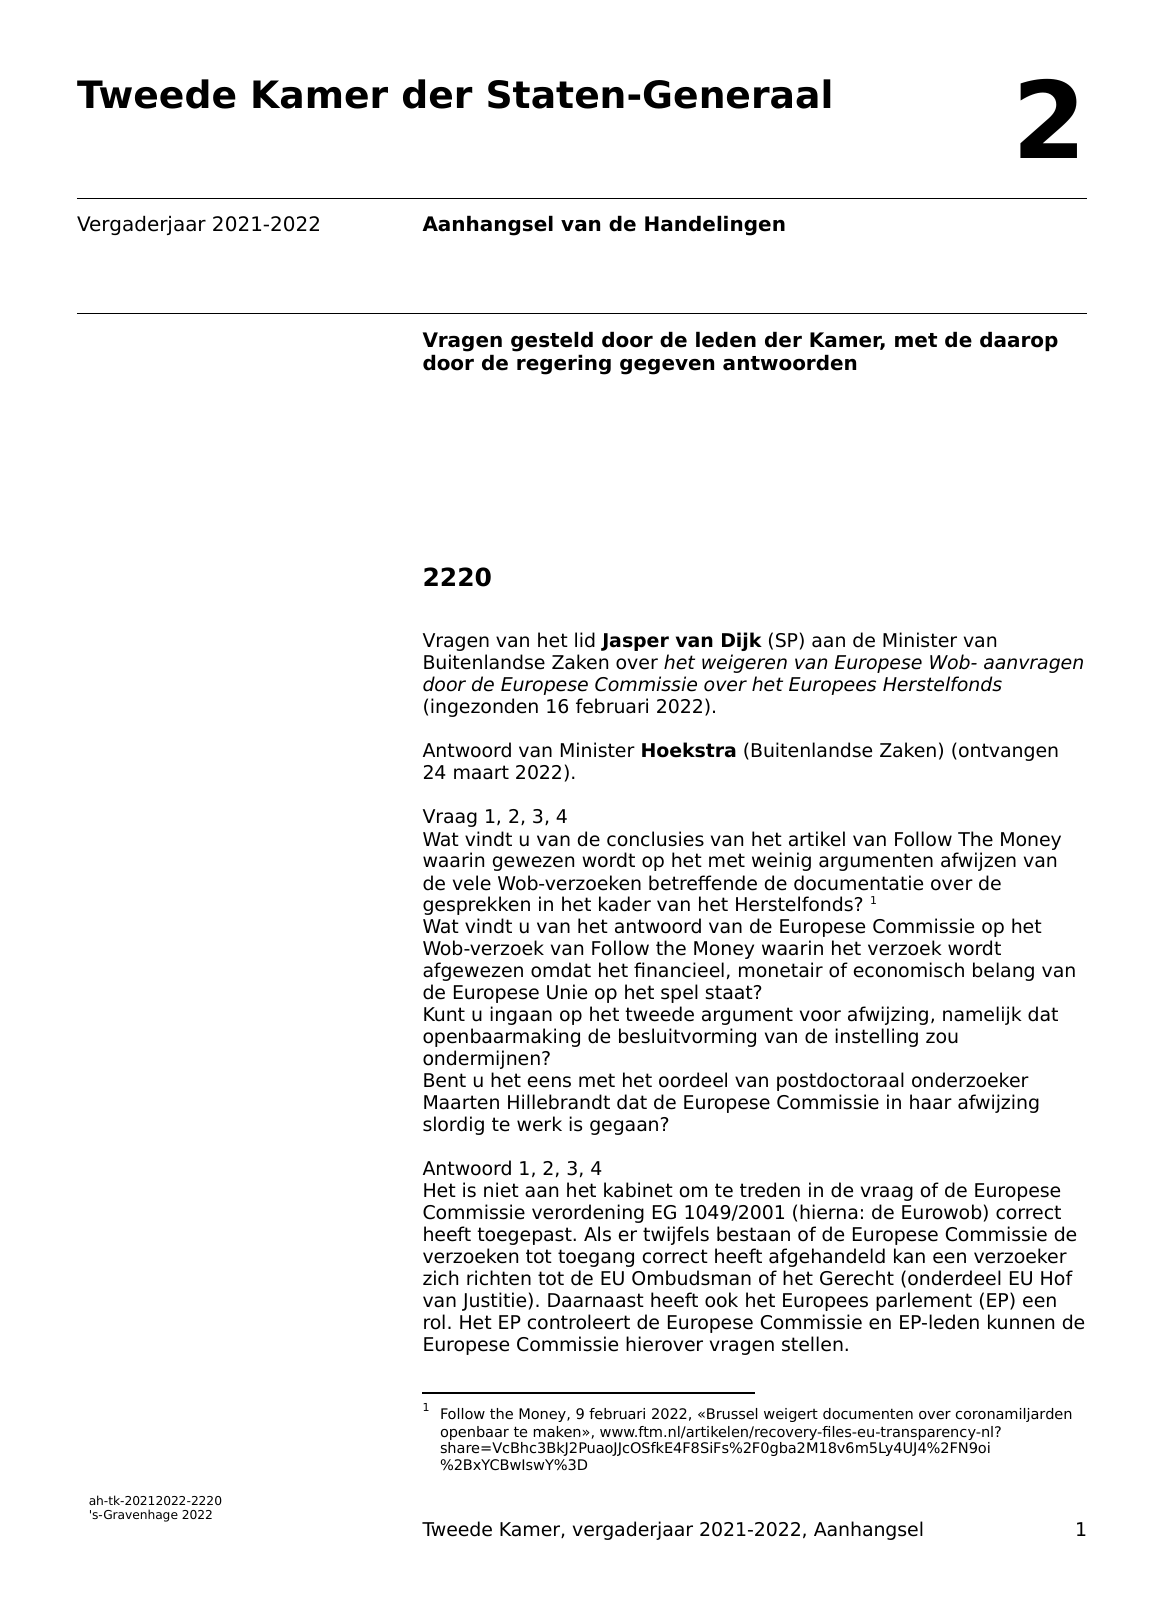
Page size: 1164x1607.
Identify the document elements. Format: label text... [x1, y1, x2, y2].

text Wat vindt u van het antwoord van de Europese Commissie op het Wob-verzoek van Follow the Money waarin het verzoek wordt afgewezen omdat het financieel, monetair of economisch belang van de Europese Unie op het spel staat? [422, 916, 1087, 1004]
text ah-tk-20212022-2220 [88, 1494, 323, 1508]
text 's-Gravenhage 2022 [88, 1508, 323, 1522]
table_header Tweede Kamer der Staten-Generaal [77, 59, 886, 198]
text 2220 [422, 563, 1087, 592]
text Follow the Money, 9 februari 2022, «Brussel weigert documenten over coronamiljarden openbaar te maken», www.ftm.nl/artikelen/recovery-files-eu-transparency-nl?share=VcBhc3BkJ2PuaoJJcOSfkE4F8SiFs%2F0gba2M18v6m5Ly4UJ4%2FN9oi%2BxYCBwIswY%3D [422, 1402, 1087, 1474]
table_cell Vergaderjaar 2021-2022 [77, 199, 422, 313]
table_header 2 [886, 59, 1087, 198]
table_cell [77, 314, 422, 375]
text Vragen van het lid Jasper van Dijk (SP) aan de Minister van Buitenlandse Zaken over het weigeren van Europese Wob- aanvragen door de Europese Commissie over het Europees Herstelfonds (ingezonden 16 februari 2022). [422, 630, 1087, 718]
text Kunt u ingaan op het tweede argument voor afwijzing, namelijk dat openbaarmaking de besluitvorming van de instelling zou ondermijnen? [422, 1004, 1087, 1070]
table_cell Vragen gesteld door de leden der Kamer, met de daarop door de regering gegeven antwoorden [422, 314, 1087, 375]
text Bent u het eens met het oordeel van postdoctoraal onderzoeker Maarten Hillebrandt dat de Europese Commissie in haar afwijzing slordig te werk is gegaan? [422, 1070, 1087, 1136]
text Antwoord 1, 2, 3, 4 [422, 1158, 1087, 1180]
text Vraag 1, 2, 3, 4 [422, 806, 1087, 828]
text Wat vindt u van de conclusies van het artikel van Follow The Money waarin gewezen wordt op het met weinig argumenten afwijzen van de vele Wob-verzoeken betreffende de documentatie over de gesprekken in het kader van het Herstelfonds? [422, 828, 1087, 916]
text Het is niet aan het kabinet om te treden in de vraag of de Europese Commissie verordening EG 1049/2001 (hierna: de Eurowob) correct heeft toegepast. Als er twijfels bestaan of de Europese Commissie de verzoeken tot toegang correct heeft afgehandeld kan een verzoeker zich richten tot de EU Ombudsman of het Gerecht (onderdeel EU Hof van Justitie). Daarnaast heeft ook het Europees parlement (EP) een rol. Het EP controleert de Europese Commissie en EP-leden kunnen de Europese Commissie hierover vragen stellen. [422, 1180, 1087, 1356]
table_cell Aanhangsel van de Handelingen [422, 199, 1087, 313]
text Antwoord van Minister Hoekstra (Buitenlandse Zaken) (ontvangen 24 maart 2022). [422, 740, 1087, 784]
